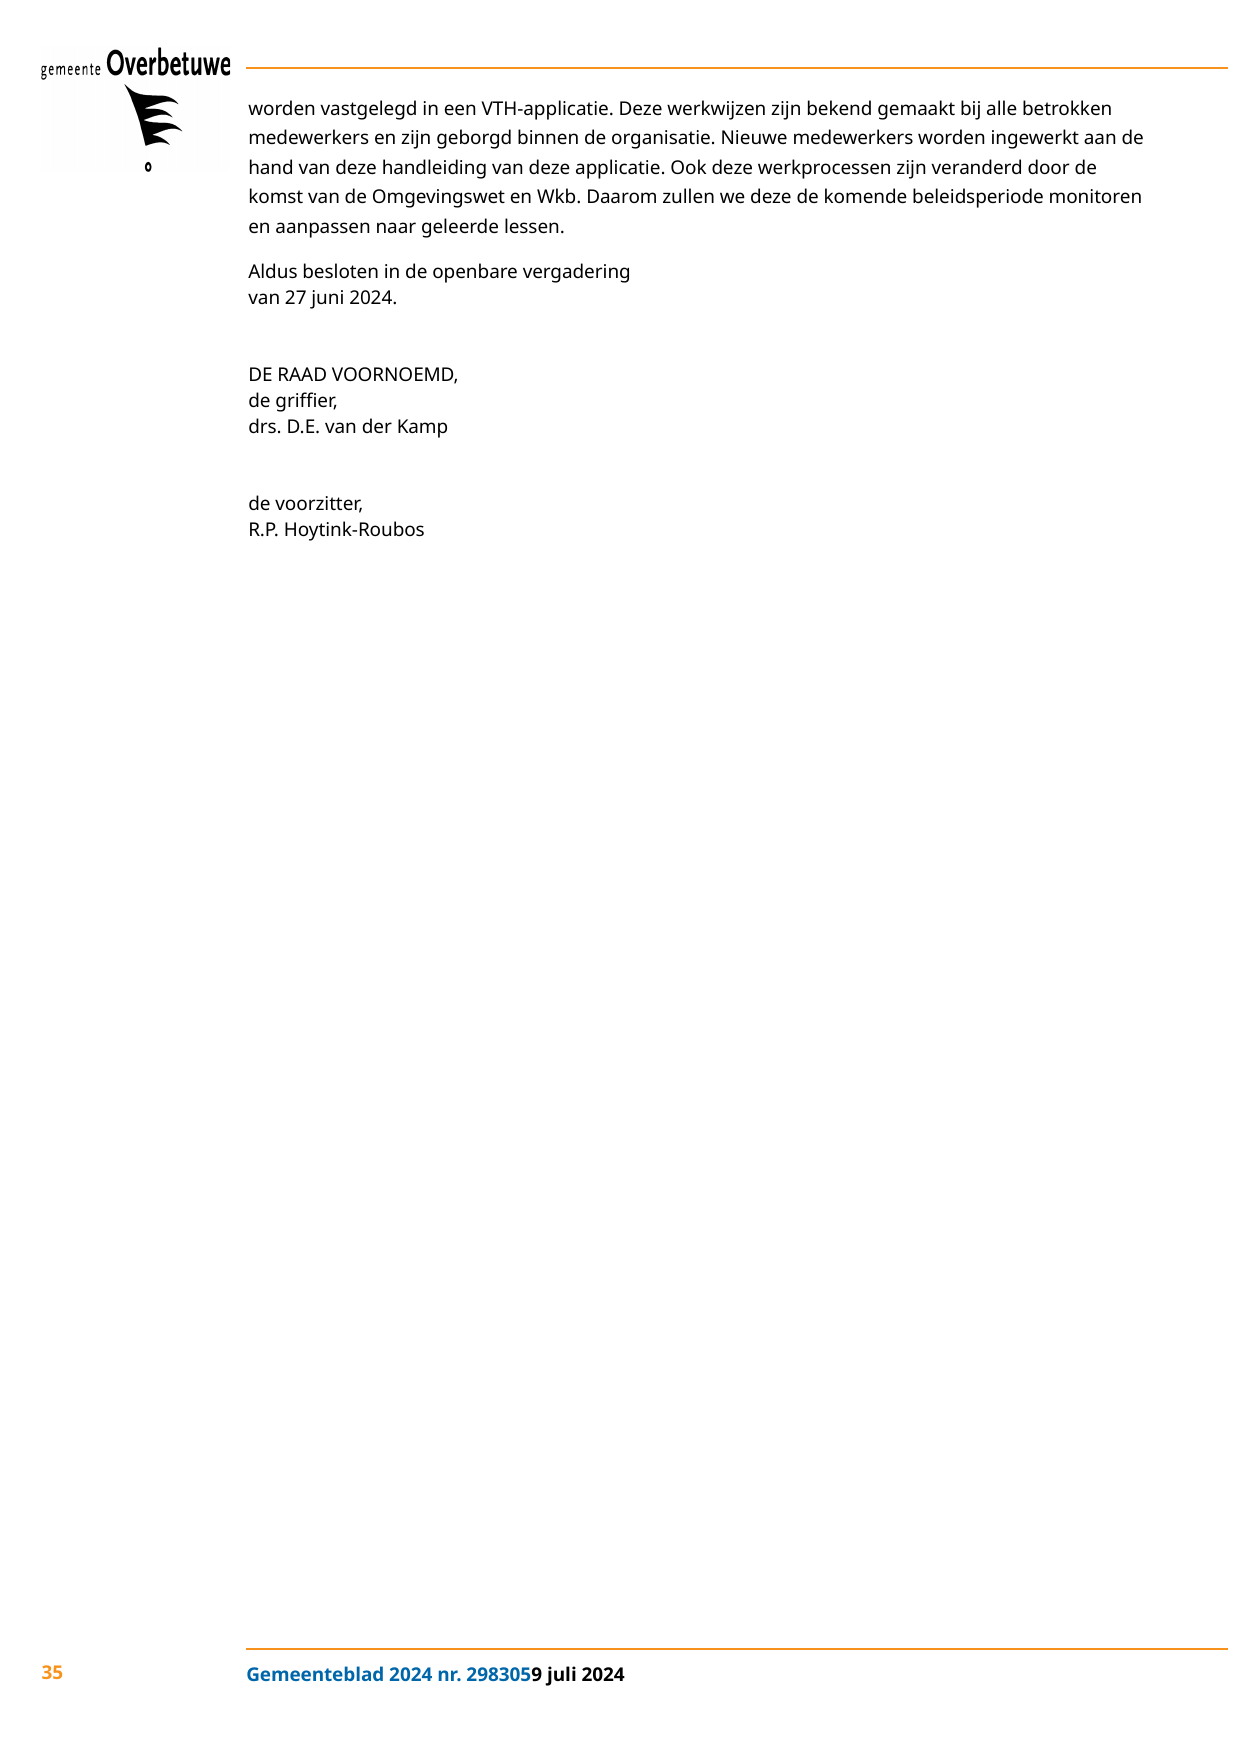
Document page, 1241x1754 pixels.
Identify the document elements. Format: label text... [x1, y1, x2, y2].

picture [41, 47, 231, 172]
text de voorzitter, [248, 490, 1152, 516]
text Aldus besloten in de openbare vergadering [248, 259, 1152, 284]
text de griffier, [248, 387, 1152, 413]
text worden vastgelegd in een VTH-applicatie. Deze werkwijzen zijn bekend gemaakt bij alle betrokken medewerkers en zijn geborgd binnen de organisatie. Nieuwe medewerkers worden ingewerkt aan de hand van deze handleiding van deze applicatie. Ook deze werkprocessen zijn veranderd door de komst van de Omgevingswet en Wkb. Daarom zullen we deze de komende beleidsperiode monitoren en aanpassen naar geleerde lessen. [248, 95, 1152, 239]
text DE RAAD VOORNOEMD, [248, 362, 1152, 387]
text R.P. Hoytink-Roubos [248, 516, 1152, 542]
text van 27 juni 2024. [248, 284, 1152, 310]
text drs. D.E. van der Kamp [248, 413, 1152, 439]
